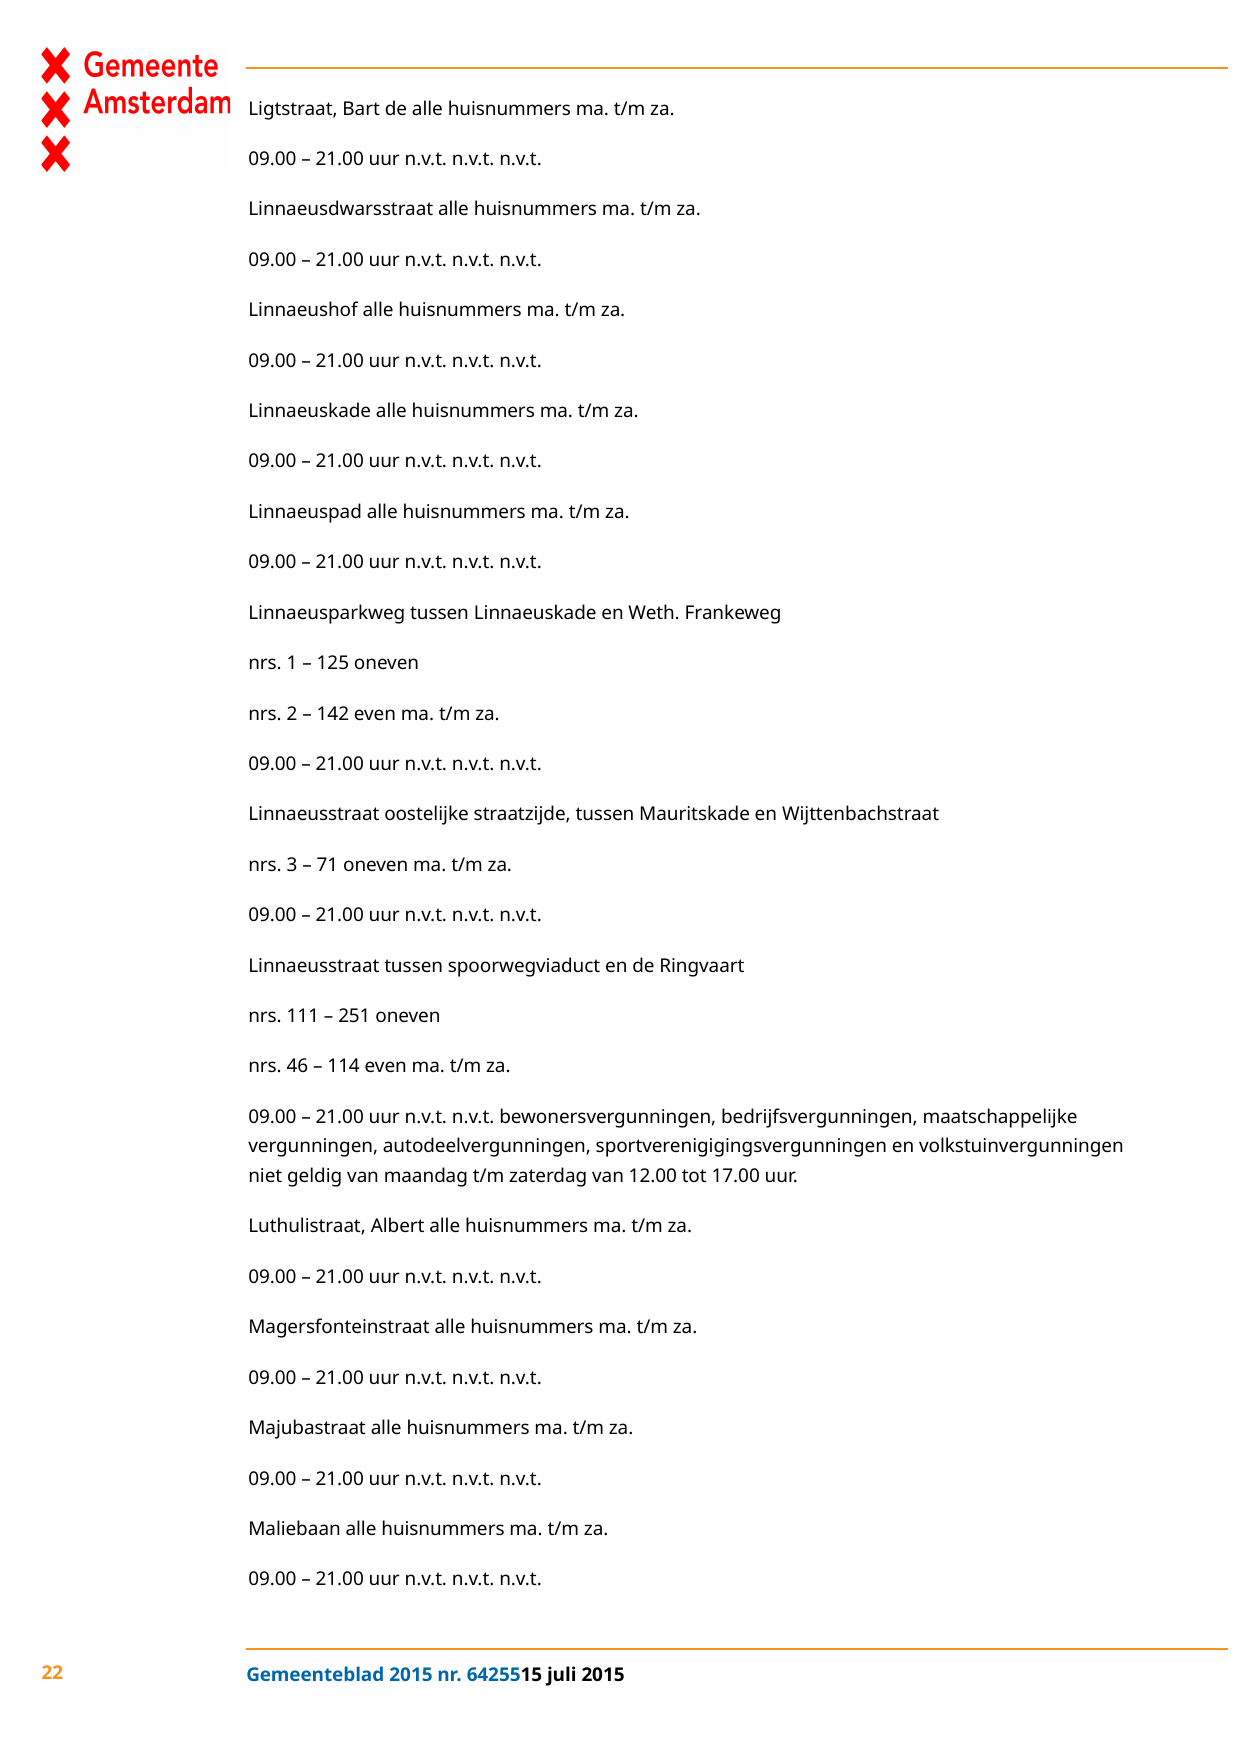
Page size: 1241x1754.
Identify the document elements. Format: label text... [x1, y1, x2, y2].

text 09.00 – 21.00 uur n.v.t. n.v.t. n.v.t. [248, 548, 1152, 574]
text nrs. 3 – 71 oneven ma. t/m za. [248, 851, 1152, 877]
text 09.00 – 21.00 uur n.v.t. n.v.t. n.v.t. [248, 750, 1152, 776]
text nrs. 1 – 125 oneven [248, 649, 1152, 675]
text 09.00 – 21.00 uur n.v.t. n.v.t. n.v.t. [248, 1364, 1152, 1390]
text Linnaeushof alle huisnummers ma. t/m za. [248, 296, 1152, 322]
text Linnaeusdwarsstraat alle huisnummers ma. t/m za. [248, 196, 1152, 221]
text Linnaeusparkweg tussen Linnaeuskade en Weth. Frankeweg [248, 599, 1152, 625]
text 09.00 – 21.00 uur n.v.t. n.v.t. n.v.t. [248, 1263, 1152, 1289]
text nrs. 2 – 142 even ma. t/m za. [248, 700, 1152, 726]
text Maliebaan alle huisnummers ma. t/m za. [248, 1515, 1152, 1541]
text 09.00 – 21.00 uur n.v.t. n.v.t. n.v.t. [248, 1566, 1152, 1591]
text Linnaeuskade alle huisnummers ma. t/m za. [248, 397, 1152, 423]
text 09.00 – 21.00 uur n.v.t. n.v.t. n.v.t. [248, 1465, 1152, 1491]
text 09.00 – 21.00 uur n.v.t. n.v.t. n.v.t. [248, 901, 1152, 927]
text Linnaeusstraat tussen spoorwegviaduct en de Ringvaart [248, 952, 1152, 978]
text 09.00 – 21.00 uur n.v.t. n.v.t. n.v.t. [248, 448, 1152, 473]
text Linnaeusstraat oostelijke straatzijde, tussen Mauritskade en Wijttenbachstraat [248, 801, 1152, 826]
text 09.00 – 21.00 uur n.v.t. n.v.t. n.v.t. [248, 347, 1152, 373]
text Magersfonteinstraat alle huisnummers ma. t/m za. [248, 1313, 1152, 1339]
text nrs. 46 – 114 even ma. t/m za. [248, 1053, 1152, 1078]
text Luthulistraat, Albert alle huisnummers ma. t/m za. [248, 1213, 1152, 1238]
text Majubastraat alle huisnummers ma. t/m za. [248, 1414, 1152, 1440]
text Ligtstraat, Bart de alle huisnummers ma. t/m za. [248, 95, 1152, 121]
text 09.00 – 21.00 uur n.v.t. n.v.t. bewonersvergunningen, bedrijfsvergunningen, maatschappelijke vergunningen, autodeelvergunningen, sportverenigigingsvergunningen en volkstuinvergunningen niet geldig van maandag t/m zaterdag van 12.00 tot 17.00 uur. [248, 1103, 1152, 1188]
text 09.00 – 21.00 uur n.v.t. n.v.t. n.v.t. [248, 246, 1152, 272]
text nrs. 111 – 251 oneven [248, 1002, 1152, 1028]
text 09.00 – 21.00 uur n.v.t. n.v.t. n.v.t. [248, 145, 1152, 171]
picture [41, 47, 231, 172]
text Linnaeuspad alle huisnummers ma. t/m za. [248, 498, 1152, 524]
